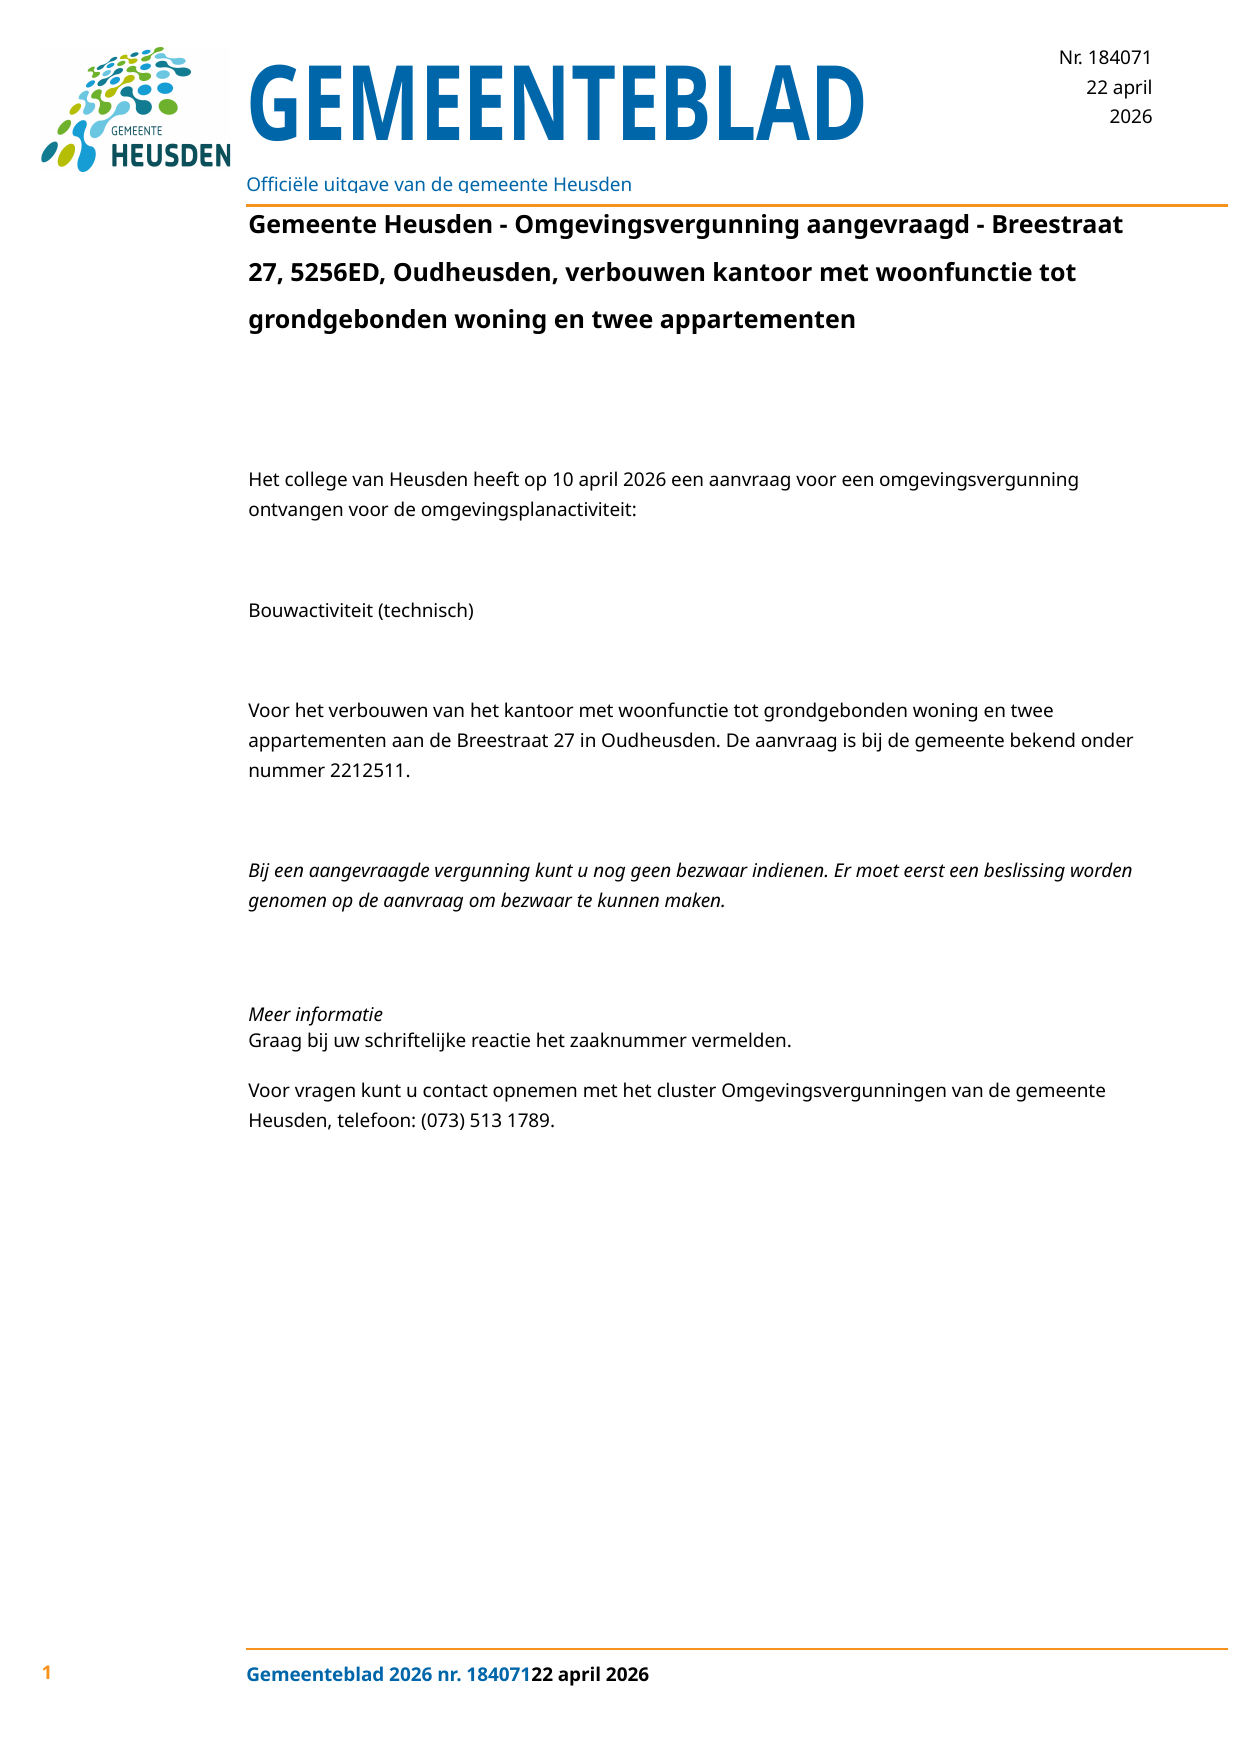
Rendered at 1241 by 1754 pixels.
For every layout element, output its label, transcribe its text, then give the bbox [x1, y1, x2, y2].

text Het college van Heusden heeft op 10 april 2026 een aanvraag voor een omgevingsvergunning ontvangen voor de omgevingsplanactiviteit: [248, 466, 1152, 522]
text Voor vragen kunt u contact opnemen met het cluster Omgevingsvergunningen van de gemeente Heusden, telefoon: (073) 513 1789. [248, 1078, 1152, 1133]
picture [41, 47, 231, 172]
text Bij een aangevraagde vergunning kunt u nog geen bezwaar indienen. Er moet eerst een beslissing worden genomen op de aanvraag om bezwaar te kunnen maken. [248, 858, 1152, 913]
text Meer informatie [248, 1002, 1152, 1027]
text Voor het verbouwen van het kantoor met woonfunctie tot grondgebonden woning en twee appartementen aan de Breestraat 27 in Oudheusden. De aanvraag is bij de gemeente bekend onder nummer 2212511. [248, 698, 1152, 782]
text Bouwactiviteit (technisch) [248, 597, 1152, 622]
text Graag bij uw schriftelijke reactie het zaaknummer vermelden. [248, 1027, 1152, 1053]
text Gemeente Heusden - Omgevingsvergunning aangevraagd - Breestraat 27, 5256ED, Oudheusden, verbouwen kantoor met woonfunctie tot grondgebonden woning en twee appartementen [248, 207, 1152, 336]
